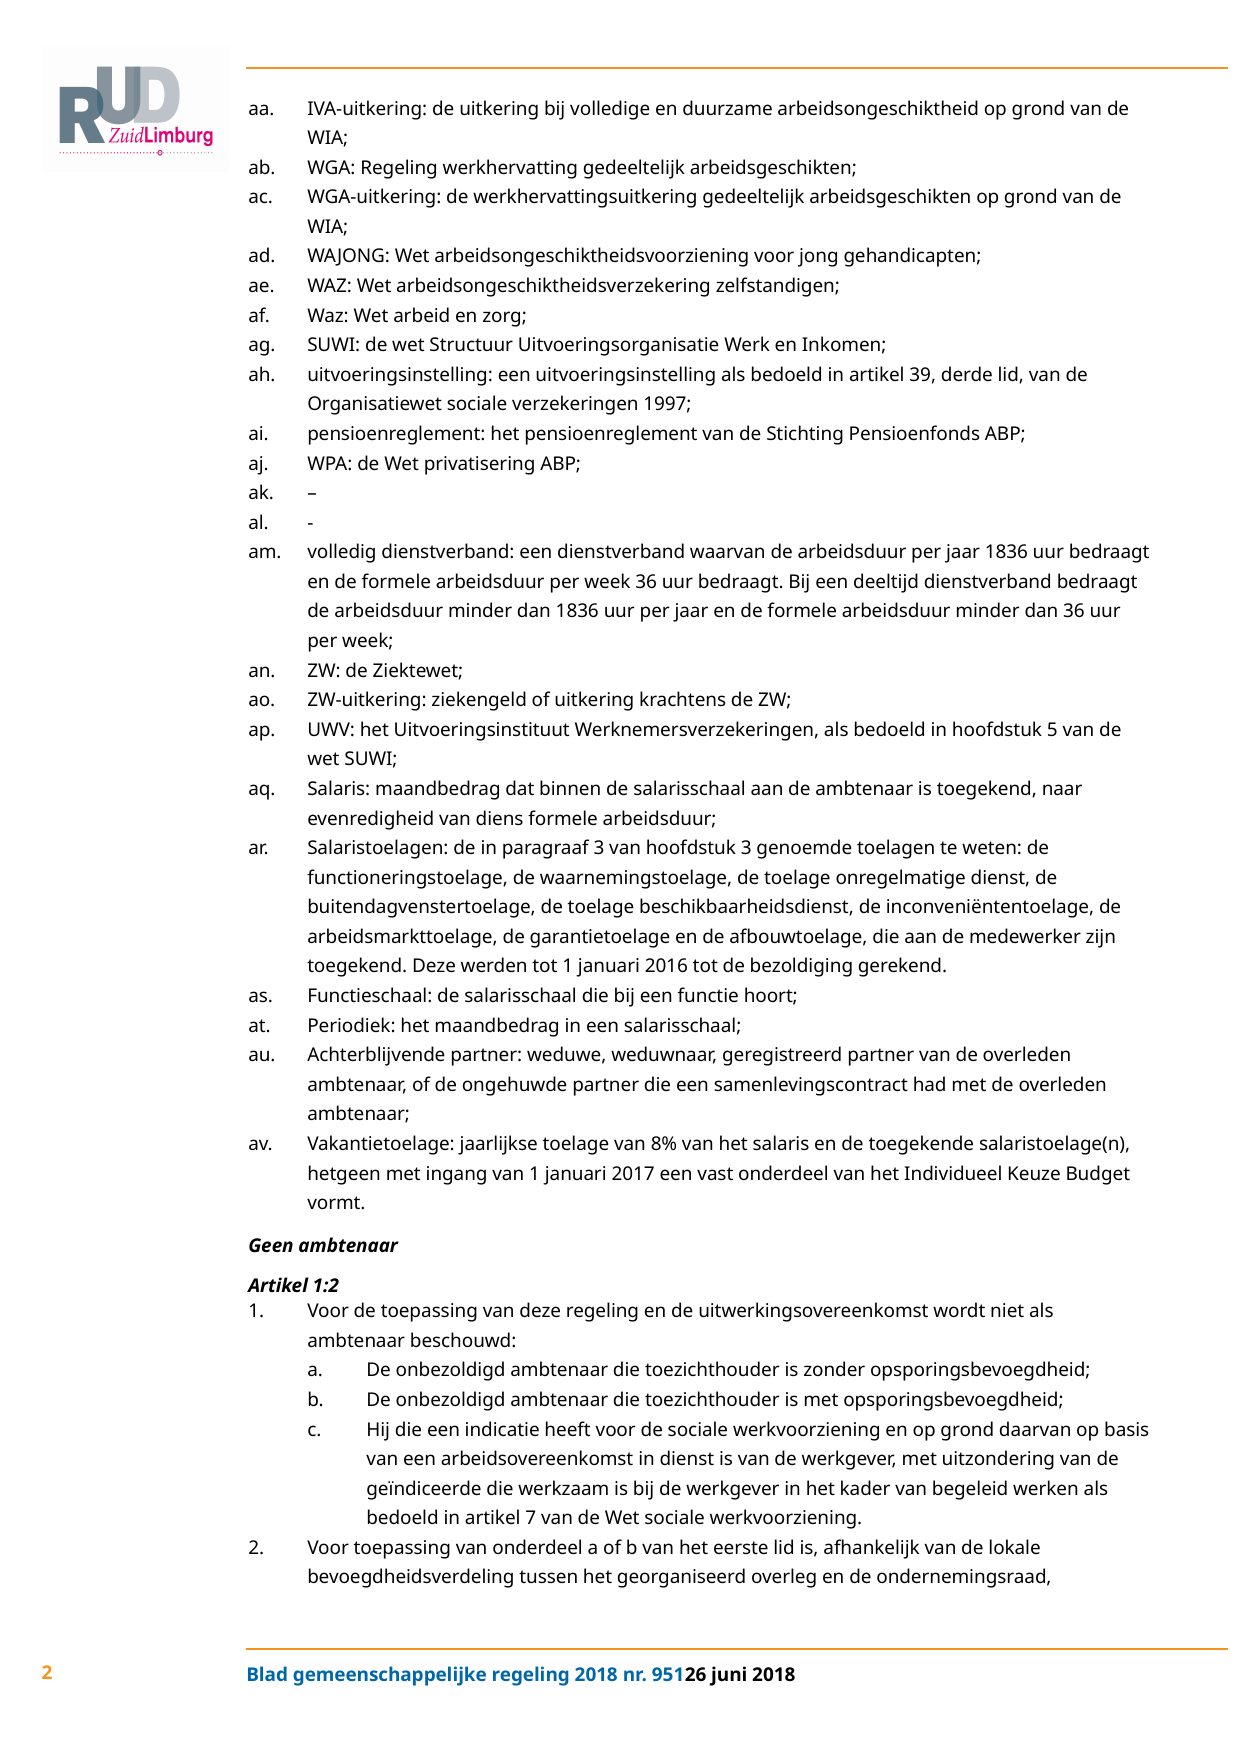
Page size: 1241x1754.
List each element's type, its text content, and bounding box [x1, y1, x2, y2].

list WGA-uitkering: de werkhervattingsuitkering gedeeltelijk arbeidsgeschikten op grond van de WIA; [248, 183, 1152, 239]
text Geen ambtenaar [248, 1232, 1152, 1258]
list UWV: het Uitvoeringsinstituut Werknemersverzekeringen, als bedoeld in hoofdstuk 5 van de wet SUWI; [248, 716, 1152, 771]
picture [41, 47, 231, 172]
list Voor toepassing van onderdeel a of b van het eerste lid is, afhankelijk van de lokale bevoegdheidsverdeling tussen het georganiseerd overleg en de ondernemingsraad, [248, 1534, 1152, 1589]
list WAZ: Wet arbeidsongeschiktheidsverzekering zelfstandigen; [248, 272, 1152, 298]
list Waz: Wet arbeid en zorg; [248, 302, 1152, 328]
list Periodiek: het maandbedrag in een salarisschaal; [248, 1012, 1152, 1038]
list WAJONG: Wet arbeidsongeschiktheidsvoorziening voor jong gehandicapten; [248, 243, 1152, 268]
text Artikel 1:2 [248, 1272, 1152, 1297]
list WGA: Regeling werkhervatting gedeeltelijk arbeidsgeschikten; [248, 154, 1152, 180]
list Vakantietoelage: jaarlijkse toelage van 8% van het salaris en de toegekende salaristoelage(n), hetgeen met ingang van 1 januari 2017 een vast onderdeel van het Individueel Keuze Budget vormt. [248, 1130, 1152, 1215]
list Hij die een indicatie heeft voor de sociale werkvoorziening en op grond daarvan op basis van een arbeidsovereenkomst in dienst is van de werkgever, met uitzondering van de geïndiceerde die werkzaam is bij de werkgever in het kader van begeleid werken als bedoeld in artikel 7 van de Wet sociale werkvoorziening. [307, 1416, 1152, 1530]
list – [248, 479, 1152, 505]
list De onbezoldigd ambtenaar die toezichthouder is met opsporingsbevoegdheid; [307, 1386, 1152, 1412]
list Functieschaal: de salarisschaal die bij een functie hoort; [248, 982, 1152, 1008]
list WPA: de Wet privatisering ABP; [248, 450, 1152, 476]
list Salaristoelagen: de in paragraaf 3 van hoofdstuk 3 genoemde toelagen te weten: de functioneringstoelage, de waarnemingstoelage, de toelage onregelmatige dienst, de buitendagvenstertoelage, de toelage beschikbaarheidsdienst, de inconveniëntentoelage, de arbeidsmarkttoelage, de garantietoelage en de afbouwtoelage, die aan de medewerker zijn toegekend. Deze werden tot 1 januari 2016 tot de bezoldiging gerekend. [248, 834, 1152, 978]
list uitvoeringsinstelling: een uitvoeringsinstelling als bedoeld in artikel 39, derde lid, van de Organisatiewet sociale verzekeringen 1997; [248, 361, 1152, 416]
list Salaris: maandbedrag dat binnen de salarisschaal aan de ambtenaar is toegekend, naar evenredigheid van diens formele arbeidsduur; [248, 775, 1152, 831]
list Achterblijvende partner: weduwe, weduwnaar, geregistreerd partner van de overleden ambtenaar, of de ongehuwde partner die een samenlevingscontract had met de overleden ambtenaar; [248, 1041, 1152, 1126]
list SUWI: de wet Structuur Uitvoeringsorganisatie Werk en Inkomen; [248, 331, 1152, 357]
list IVA-uitkering: de uitkering bij volledige en duurzame arbeidsongeschiktheid op grond van de WIA; [248, 95, 1152, 150]
list Voor de toepassing van deze regeling en de uitwerkingsovereenkomst wordt niet als ambtenaar beschouwd: [248, 1297, 1152, 1353]
list volledig dienstverband: een dienstverband waarvan de arbeidsduur per jaar 1836 uur bedraagt en de formele arbeidsduur per week 36 uur bedraagt. Bij een deeltijd dienstverband bedraagt de arbeidsduur minder dan 1836 uur per jaar en de formele arbeidsduur minder dan 36 uur per week; [248, 538, 1152, 653]
list pensioenreglement: het pensioenreglement van de Stichting Pensioenfonds ABP; [248, 420, 1152, 446]
list - [248, 509, 1152, 535]
list ZW: de Ziektewet; [248, 657, 1152, 683]
list ZW-uitkering: ziekengeld of uitkering krachtens de ZW; [248, 686, 1152, 712]
list De onbezoldigd ambtenaar die toezichthouder is zonder opsporingsbevoegdheid; [307, 1357, 1152, 1382]
